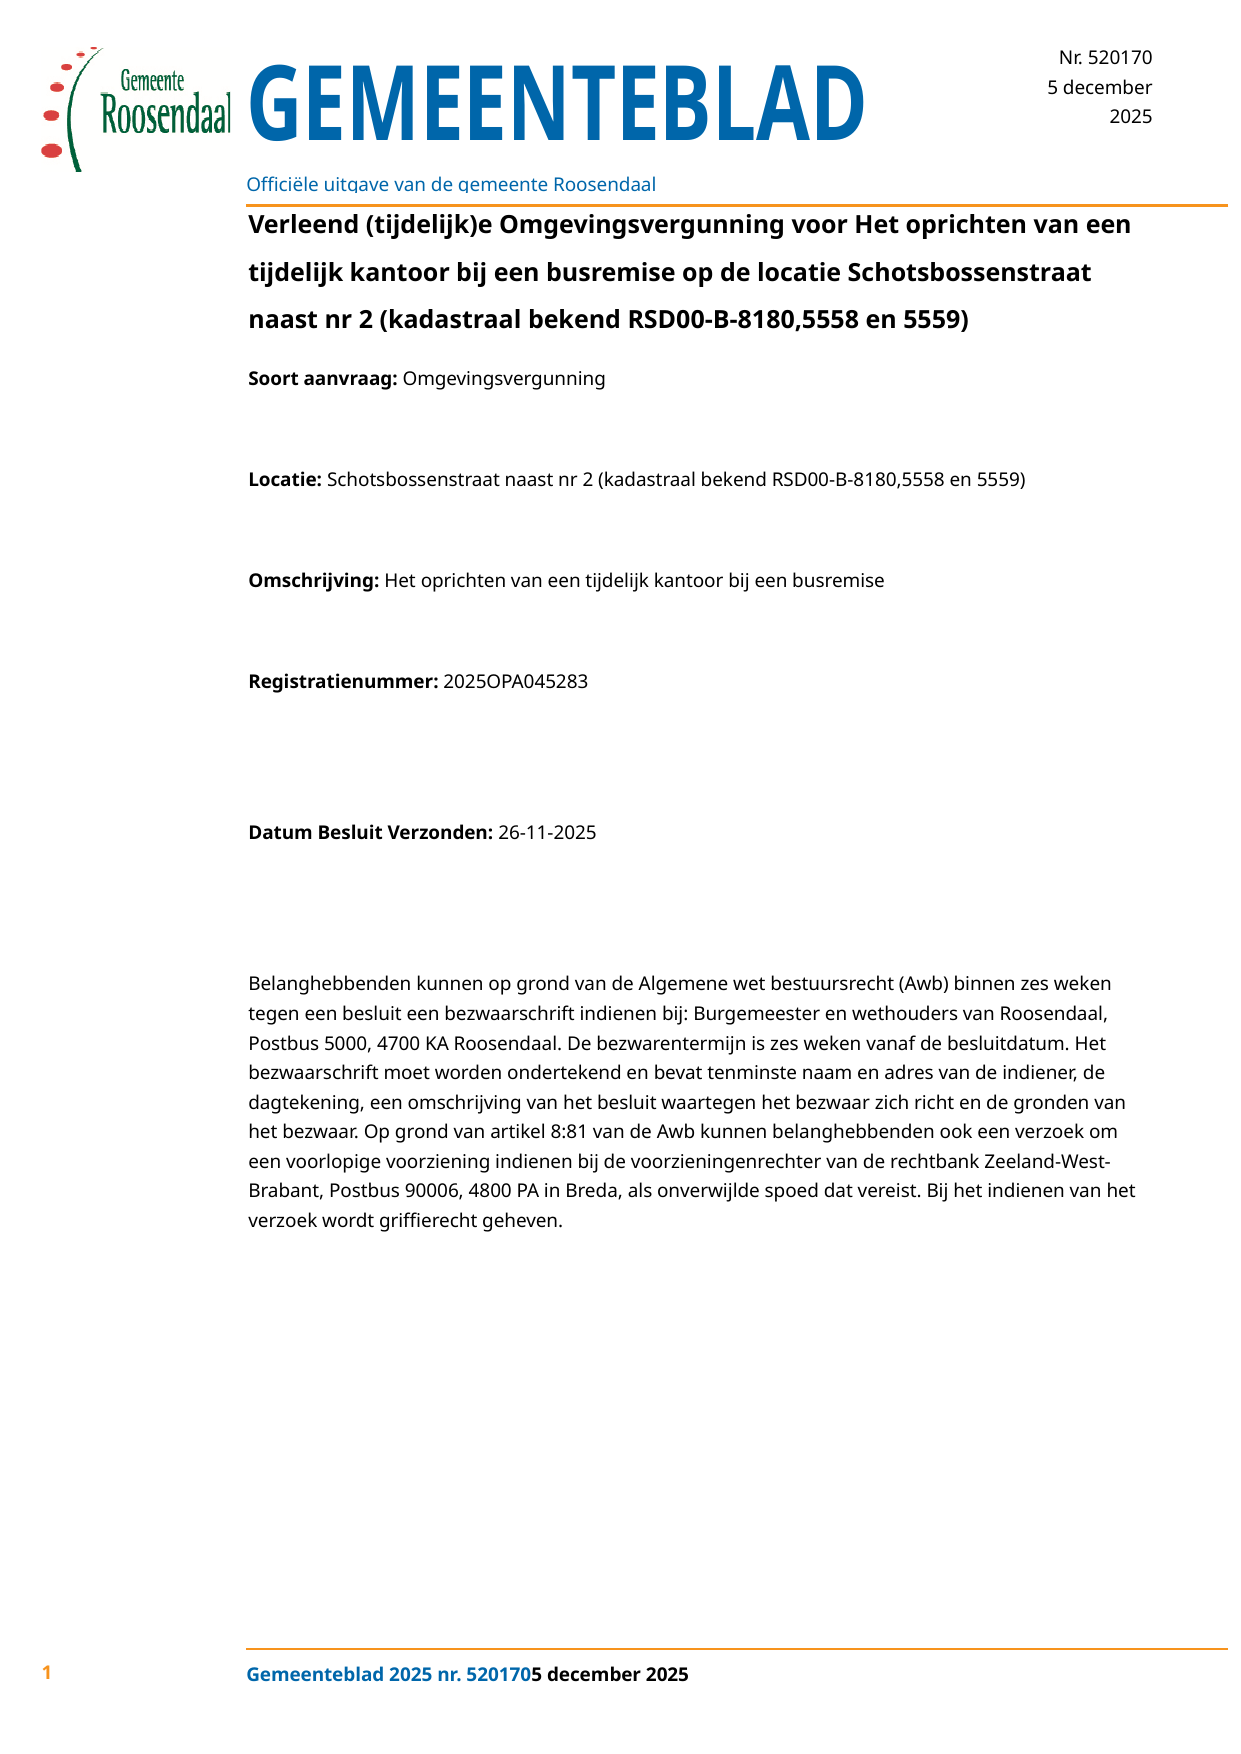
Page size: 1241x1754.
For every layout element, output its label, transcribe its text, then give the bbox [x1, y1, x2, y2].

text Omschrijving: Het oprichten van een tijdelijk kantoor bij een busremise [248, 567, 1152, 593]
text Soort aanvraag: Omgevingsvergunning [248, 366, 1152, 391]
text Locatie: Schotsbossenstraat naast nr 2 (kadastraal bekend RSD00-B-8180,5558 en 5559) [248, 466, 1152, 492]
text Belanghebbenden kunnen op grond van de Algemene wet bestuursrecht (Awb) binnen zes weken tegen een besluit een bezwaarschrift indienen bij: Burgemeester en wethouders van Roosendaal, Postbus 5000, 4700 KA Roosendaal. De bezwarentermijn is zes weken vanaf de besluitdatum. Het bezwaarschrift moet worden ondertekend en bevat tenminste naam en adres van de indiener, de dagtekening, een omschrijving van het besluit waartegen het bezwaar zich richt en de gronden van het bezwaar. Op grond van artikel 8:81 van de Awb kunnen belanghebbenden ook een verzoek om een voorlopige voorziening indienen bij de voorzieningenrechter van de rechtbank Zeeland-West-Brabant, Postbus 90006, 4800 PA in Breda, als onverwijlde spoed dat vereist. Bij het indienen van het verzoek wordt griffierecht geheven. [248, 971, 1152, 1233]
picture [41, 47, 231, 172]
text Datum Besluit Verzonden: 26-11-2025 [248, 819, 1152, 845]
text Registratienummer: 2025OPA045283 [248, 668, 1152, 694]
text Verleend (tijdelijk)e Omgevingsvergunning voor Het oprichten van een tijdelijk kantoor bij een busremise op de locatie Schotsbossenstraat naast nr 2 (kadastraal bekend RSD00-B-8180,5558 en 5559) [248, 207, 1152, 336]
